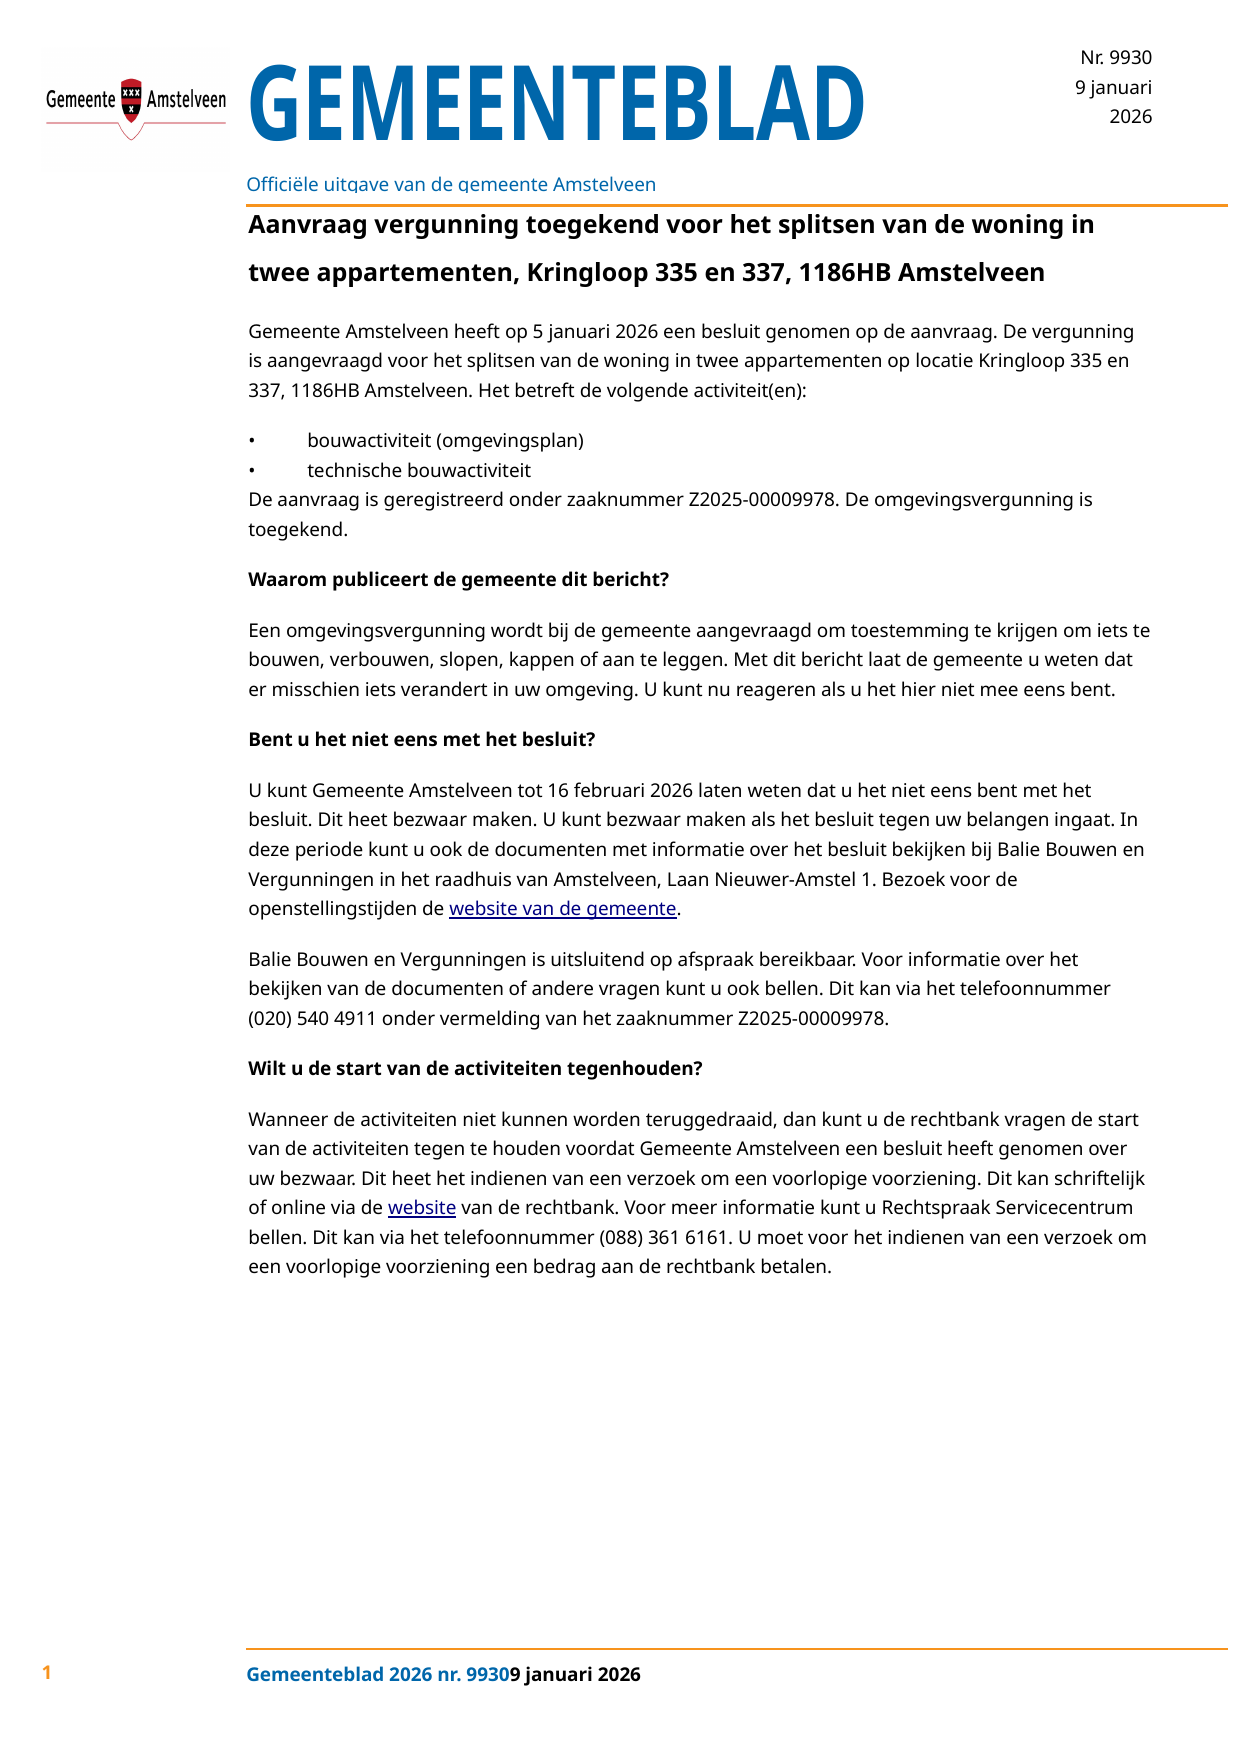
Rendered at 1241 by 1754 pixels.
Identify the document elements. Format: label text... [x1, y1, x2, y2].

text Een omgevingsvergunning wordt bij de gemeente aangevraagd om toestemming te krijgen om iets te bouwen, verbouwen, slopen, kappen of aan te leggen. Met dit bericht laat de gemeente u weten dat er misschien iets verandert in uw omgeving. U kunt nu reageren als u het hier niet mee eens bent. [248, 617, 1152, 702]
text Wilt u de start van de activiteiten tegenhouden? [248, 1055, 1152, 1081]
picture [41, 47, 231, 172]
text Waarom publiceert de gemeente dit bericht? [248, 567, 1152, 592]
text Gemeente Amstelveen heeft op 5 januari 2026 een besluit genomen op de aanvraag. De vergunning is aangevraagd voor het splitsen van de woning in twee appartementen op locatie Kringloop 335 en 337, 1186HB Amstelveen. Het betreft de volgende activiteit(en): [248, 318, 1152, 403]
text De aanvraag is geregistreerd onder zaaknummer Z2025-00009978. De omgevingsvergunning is toegekend. [248, 487, 1152, 542]
text Aanvraag vergunning toegekend voor het splitsen van de woning in twee appartementen, Kringloop 335 en 337, 1186HB Amstelveen [248, 207, 1152, 288]
list technische bouwactiviteit [248, 457, 1152, 483]
list bouwactiviteit (omgevingsplan) [248, 427, 1152, 453]
text U kunt Gemeente Amstelveen tot 16 februari 2026 laten weten dat u het niet eens bent met het besluit. Dit heet bezwaar maken. U kunt bezwaar maken als het besluit tegen uw belangen ingaat. In deze periode kunt u ook de documenten met informatie over het besluit bekijken bij Balie Bouwen en Vergunningen in het raadhuis van Amstelveen, Laan Nieuwer-Amstel 1. Bezoek voor de openstellingstijden de website van de gemeente. [248, 777, 1152, 921]
text Balie Bouwen en Vergunningen is uitsluitend op afspraak bereikbaar. Voor informatie over het bekijken van de documenten of andere vragen kunt u ook bellen. Dit kan via het telefoonnummer (020) 540 4911 onder vermelding van het zaaknummer Z2025-00009978. [248, 946, 1152, 1031]
text Bent u het niet eens met het besluit? [248, 727, 1152, 752]
text Wanneer de activiteiten niet kunnen worden teruggedraaid, dan kunt u de rechtbank vragen de start van de activiteiten tegen te houden voordat Gemeente Amstelveen een besluit heeft genomen over uw bezwaar. Dit heet het indienen van een verzoek om een voorlopige voorziening. Dit kan schriftelijk of online via de website van de rechtbank. Voor meer informatie kunt u Rechtspraak Servicecentrum bellen. Dit kan via het telefoonnummer (088) 361 6161. U moet voor het indienen van een verzoek om een voorlopige voorziening een bedrag aan de rechtbank betalen. [248, 1106, 1152, 1279]
